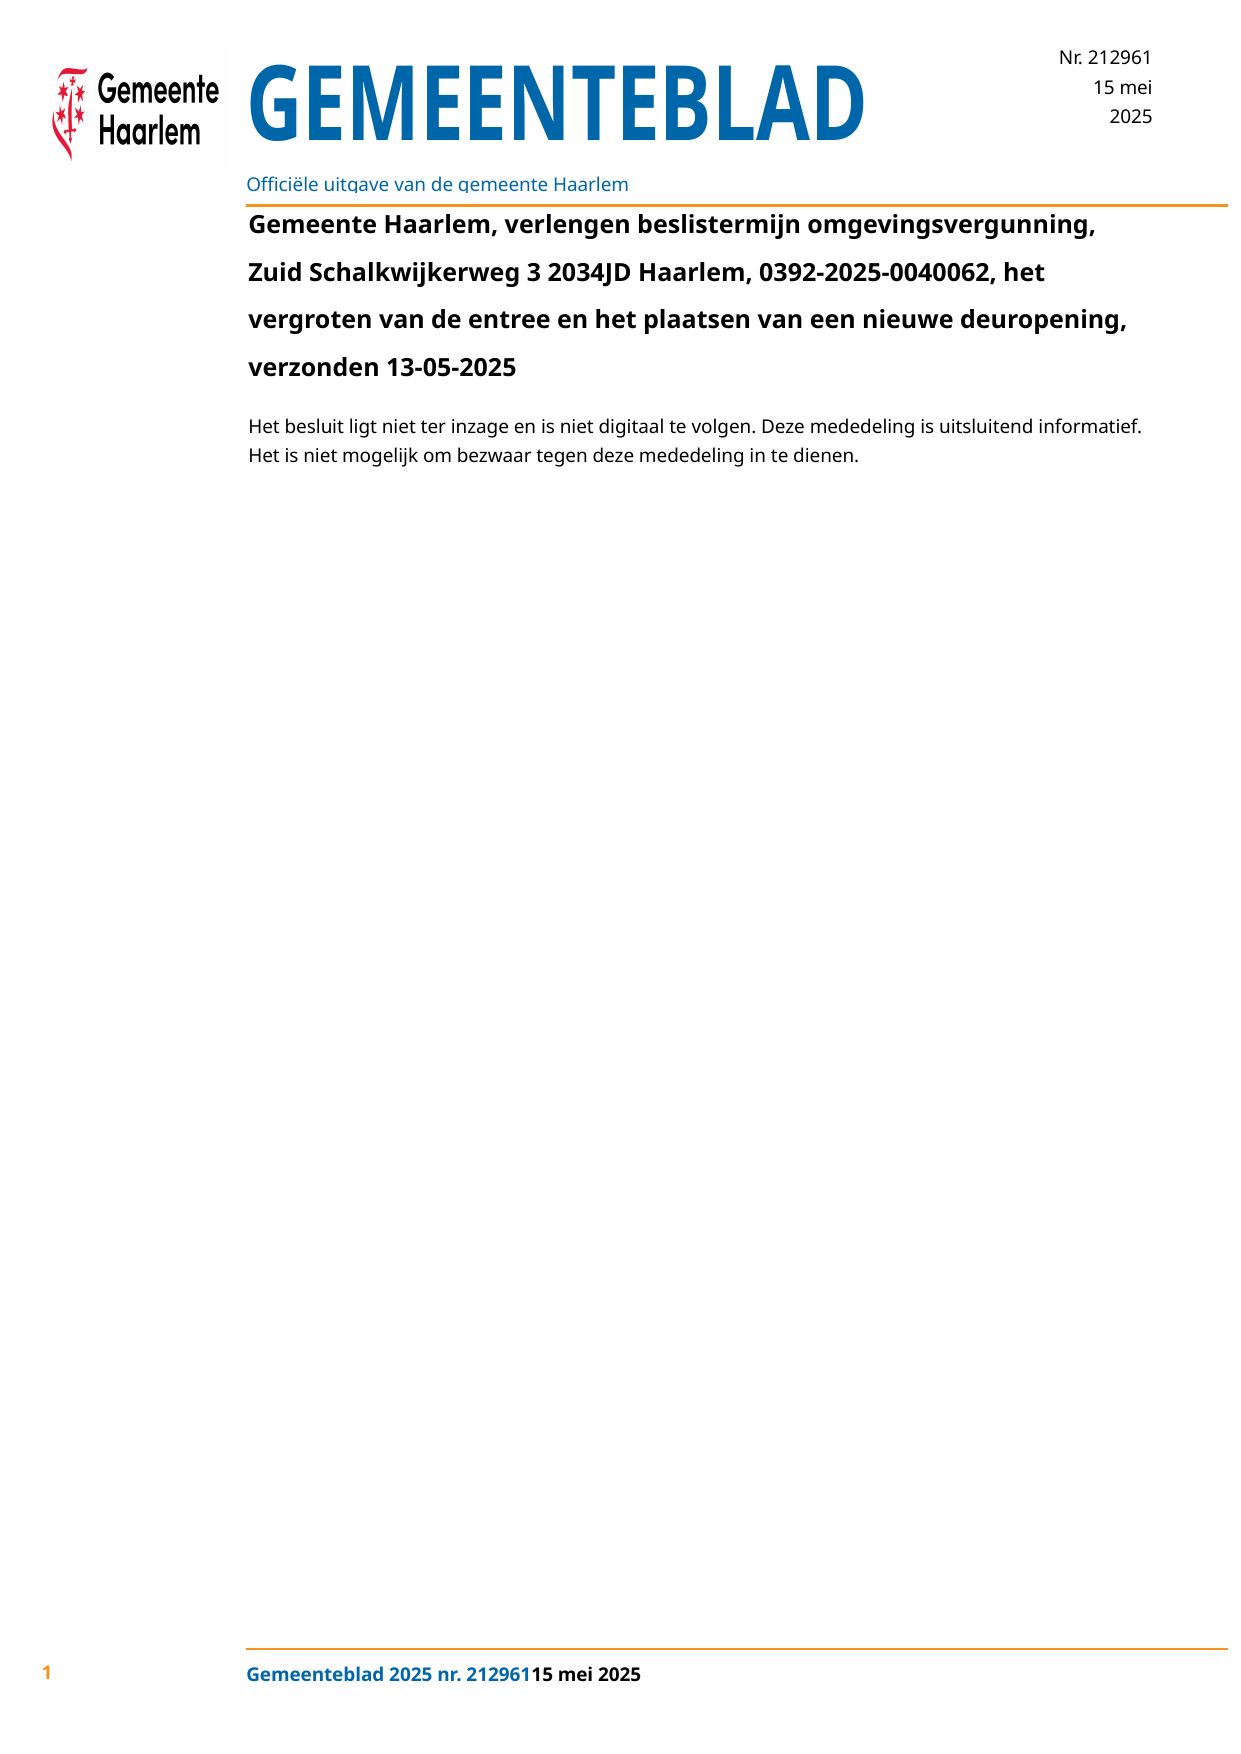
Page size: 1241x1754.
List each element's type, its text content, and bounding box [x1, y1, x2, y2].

picture [41, 47, 231, 172]
text Het besluit ligt niet ter inzage en is niet digitaal te volgen. Deze mededeling is uitsluitend informatief. Het is niet mogelijk om bezwaar tegen deze mededeling in te dienen. [248, 413, 1152, 468]
text Gemeente Haarlem, verlengen beslistermijn omgevingsvergunning, Zuid Schalkwijkerweg 3 2034JD Haarlem, 0392-2025-0040062, het vergroten van de entree en het plaatsen van een nieuwe deuropening, verzonden 13-05-2025 [248, 207, 1152, 384]
